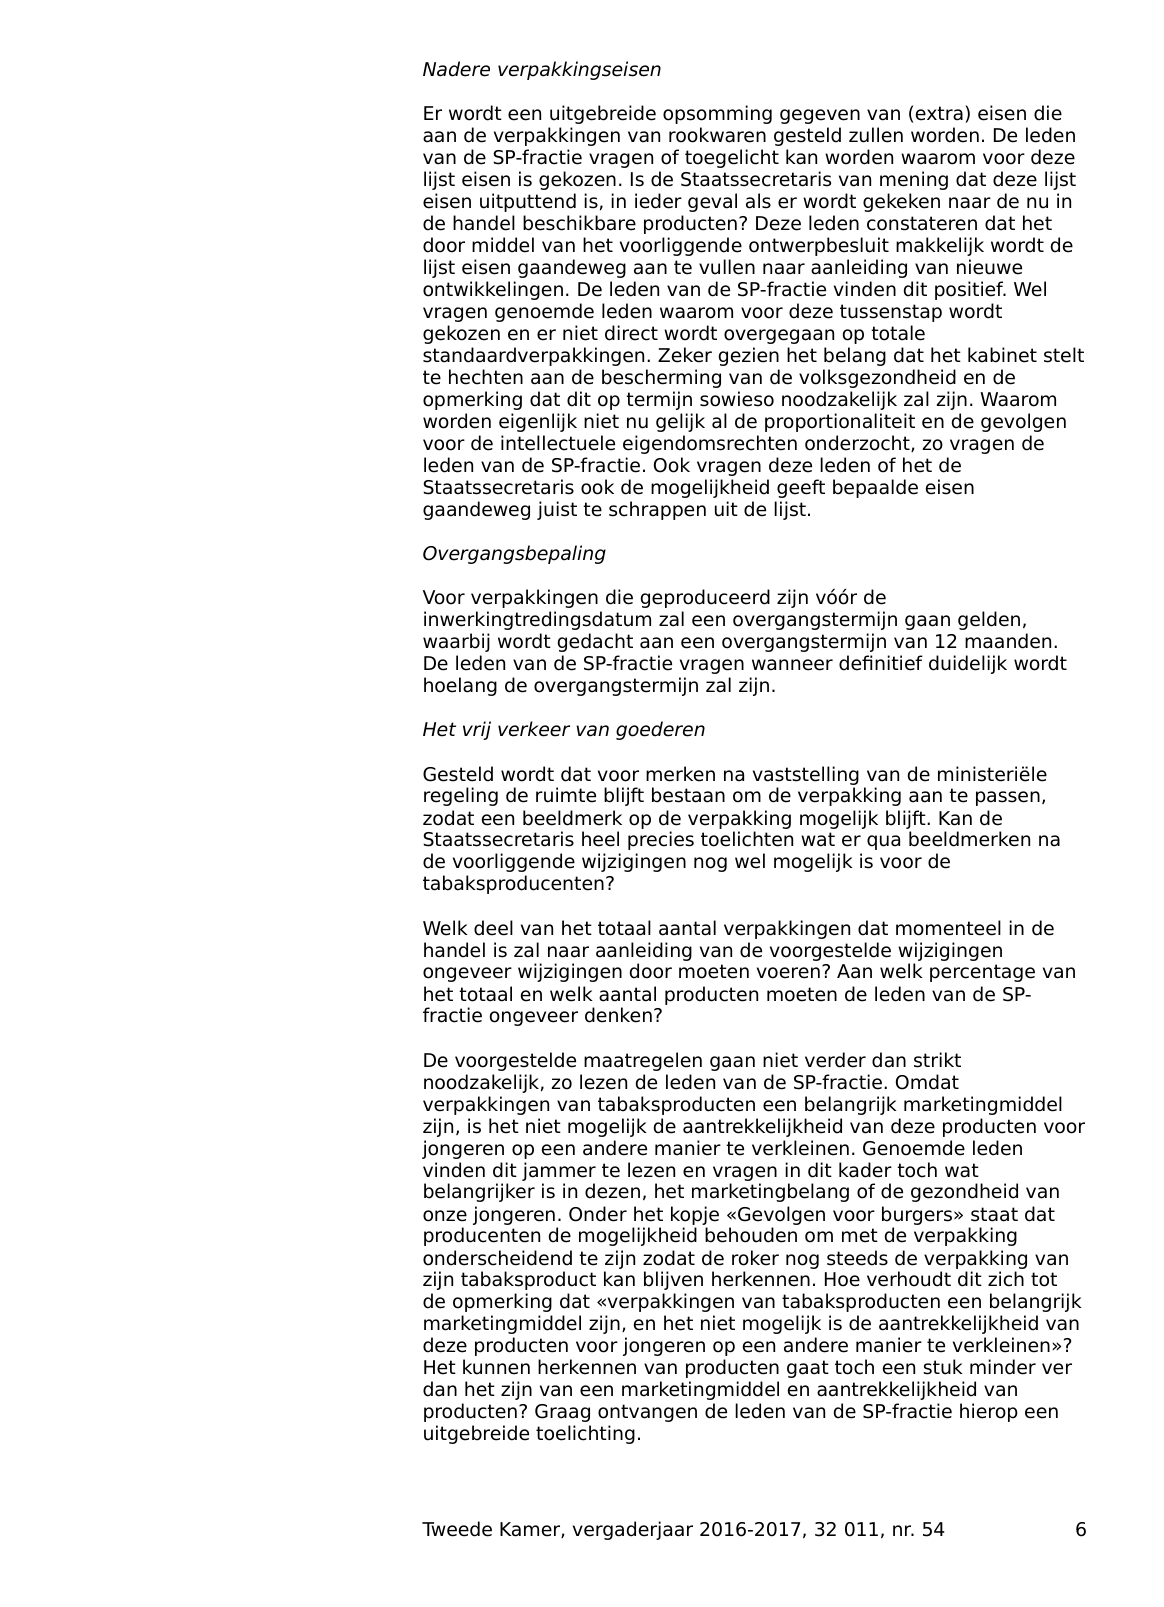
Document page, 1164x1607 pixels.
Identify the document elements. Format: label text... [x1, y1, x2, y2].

text Welk deel van het totaal aantal verpakkingen dat momenteel in de handel is zal naar aanleiding van de voorgestelde wijzigingen ongeveer wijzigingen door moeten voeren? Aan welk percentage van het totaal en welk aantal producten moeten de leden van de SP-fractie ongeveer denken? [422, 917, 1087, 1027]
subtitle Overgangsbepaling [422, 543, 1087, 565]
text Voor verpakkingen die geproduceerd zijn vóór de inwerkingtredingsdatum zal een overgangstermijn gaan gelden, waarbij wordt gedacht aan een overgangstermijn van 12 maanden. De leden van de SP-fractie vragen wanneer definitief duidelijk wordt hoelang de overgangstermijn zal zijn. [422, 587, 1087, 697]
subtitle Nadere verpakkingseisen [422, 59, 1087, 81]
text Gesteld wordt dat voor merken na vaststelling van de ministeriële regeling de ruimte blijft bestaan om de verpakking aan te passen, zodat een beeldmerk op de verpakking mogelijk blijft. Kan de Staatssecretaris heel precies toelichten wat er qua beeldmerken na de voorliggende wijzigingen nog wel mogelijk is voor de tabaksproducenten? [422, 763, 1087, 895]
text De voorgestelde maatregelen gaan niet verder dan strikt noodzakelijk, zo lezen de leden van de SP-fractie. Omdat verpakkingen van tabaksproducten een belangrijk marketingmiddel zijn, is het niet mogelijk de aantrekkelijkheid van deze producten voor jongeren op een andere manier te verkleinen. Genoemde leden vinden dit jammer te lezen en vragen in dit kader toch wat belangrijker is in dezen, het marketingbelang of de gezondheid van onze jongeren. Onder het kopje «Gevolgen voor burgers» staat dat producenten de mogelijkheid behouden om met de verpakking onderscheidend te zijn zodat de roker nog steeds de verpakking van zijn tabaksproduct kan blijven herkennen. Hoe verhoudt dit zich tot de opmerking dat «verpakkingen van tabaksproducten een belangrijk marketingmiddel zijn, en het niet mogelijk is de aantrekkelijkheid van deze producten voor jongeren op een andere manier te verkleinen»? Het kunnen herkennen van producten gaat toch een stuk minder ver dan het zijn van een marketingmiddel en aantrekkelijkheid van producten? Graag ontvangen de leden van de SP-fractie hierop een uitgebreide toelichting. [422, 1049, 1087, 1445]
subtitle Het vrij verkeer van goederen [422, 719, 1087, 741]
text Er wordt een uitgebreide opsomming gegeven van (extra) eisen die aan de verpakkingen van rookwaren gesteld zullen worden. De leden van de SP-fractie vragen of toegelicht kan worden waarom voor deze lijst eisen is gekozen. Is de Staatssecretaris van mening dat deze lijst eisen uitputtend is, in ieder geval als er wordt gekeken naar de nu in de handel beschikbare producten? Deze leden constateren dat het door middel van het voorliggende ontwerpbesluit makkelijk wordt de lijst eisen gaandeweg aan te vullen naar aanleiding van nieuwe ontwikkelingen. De leden van de SP-fractie vinden dit positief. Wel vragen genoemde leden waarom voor deze tussenstap wordt gekozen en er niet direct wordt overgegaan op totale standaardverpakkingen. Zeker gezien het belang dat het kabinet stelt te hechten aan de bescherming van de volksgezondheid en de opmerking dat dit op termijn sowieso noodzakelijk zal zijn. Waarom worden eigenlijk niet nu gelijk al de proportionaliteit en de gevolgen voor de intellectuele eigendomsrechten onderzocht, zo vragen de leden van de SP-fractie. Ook vragen deze leden of het de Staatssecretaris ook de mogelijkheid geeft bepaalde eisen gaandeweg juist te schrappen uit de lijst. [422, 103, 1087, 521]
